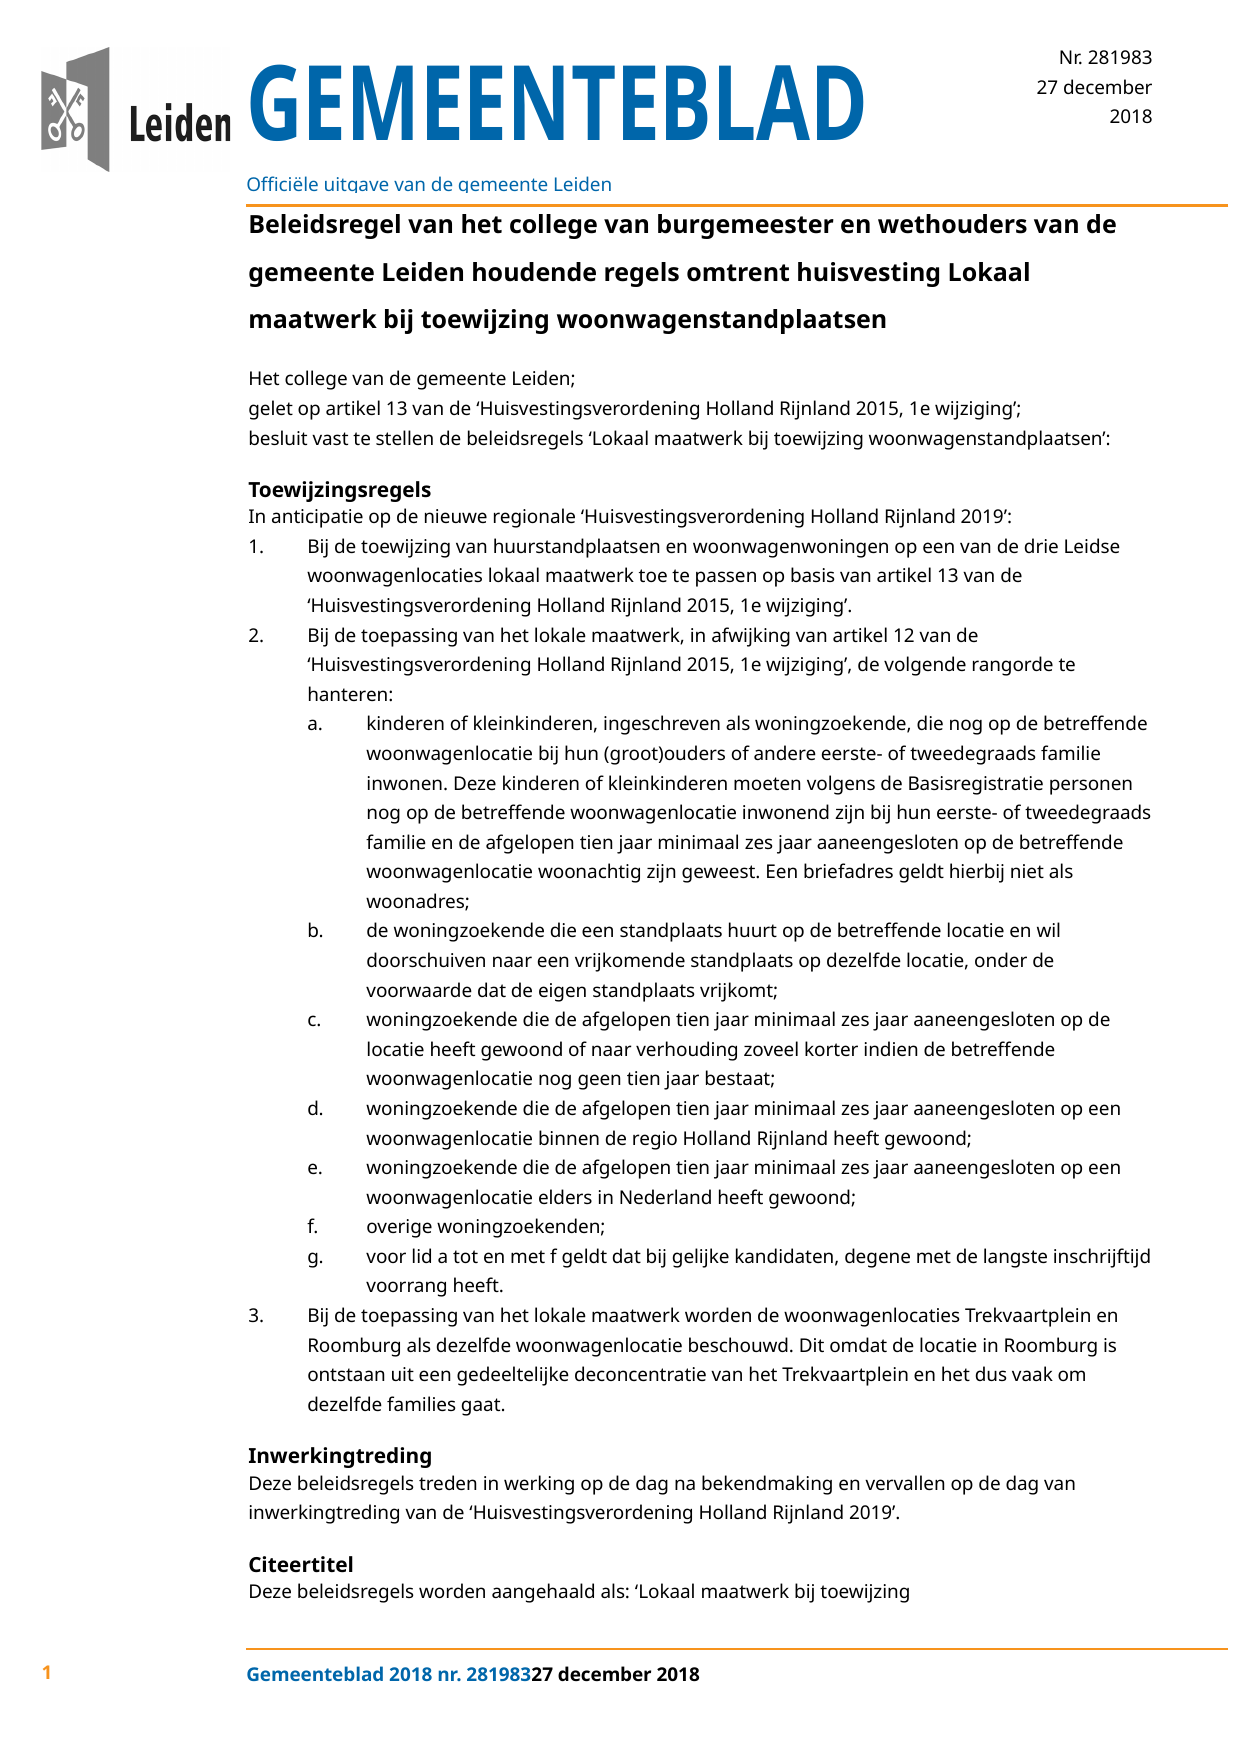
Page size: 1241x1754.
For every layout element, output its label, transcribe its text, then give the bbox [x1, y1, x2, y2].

list woningzoekende die de afgelopen tien jaar minimaal zes jaar aaneengesloten op de locatie heeft gewoond of naar verhouding zoveel korter indien de betreffende woonwagenlocatie nog geen tien jaar bestaat; [307, 1006, 1152, 1091]
list overige woningzoekenden; [307, 1213, 1152, 1239]
picture [41, 47, 231, 172]
list Bij de toepassing van het lokale maatwerk, in afwijking van artikel 12 van de ‘Huisvestingsverordening Holland Rijnland 2015, 1e wijziging’, de volgende rangorde te hanteren: [248, 622, 1152, 707]
text besluit vast te stellen de beleidsregels ‘Lokaal maatwerk bij toewijzing woonwagenstandplaatsen’: [248, 425, 1152, 450]
list kinderen of kleinkinderen, ingeschreven als woningzoekende, die nog op de betreffende woonwagenlocatie bij hun (groot)ouders of andere eerste- of tweedegraads familie inwonen. Deze kinderen of kleinkinderen moeten volgens de Basisregistratie personen nog op de betreffende woonwagenlocatie inwonend zijn bij hun eerste- of tweedegraads familie en de afgelopen tien jaar minimaal zes jaar aaneengesloten op de betreffende woonwagenlocatie woonachtig zijn geweest. Een briefadres geldt hierbij niet als woonadres; [307, 711, 1152, 914]
text Citeertitel [248, 1550, 1152, 1578]
text Beleidsregel van het college van burgemeester en wethouders van de gemeente Leiden houdende regels omtrent huisvesting Lokaal maatwerk bij toewijzing woonwagenstandplaatsen [248, 207, 1152, 336]
text gelet op artikel 13 van de ‘Huisvestingsverordening Holland Rijnland 2015, 1e wijziging’; [248, 395, 1152, 421]
text Inwerkingtreding [248, 1441, 1152, 1470]
list woningzoekende die de afgelopen tien jaar minimaal zes jaar aaneengesloten op een woonwagenlocatie elders in Nederland heeft gewoond; [307, 1154, 1152, 1210]
list voor lid a tot en met f geldt dat bij gelijke kandidaten, degene met de langste inschrijftijd voorrang heeft. [307, 1243, 1152, 1298]
text Het college van de gemeente Leiden; [248, 366, 1152, 391]
text In anticipatie op de nieuwe regionale ‘Huisvestingsverordening Holland Rijnland 2019’: [248, 503, 1152, 529]
list Bij de toepassing van het lokale maatwerk worden de woonwagenlocaties Trekvaartplein en Roomburg als dezelfde woonwagenlocatie beschouwd. Dit omdat de locatie in Roomburg is ontstaan uit een gedeeltelijke deconcentratie van het Trekvaartplein en het dus vaak om dezelfde families gaat. [248, 1302, 1152, 1417]
text Toewijzingsregels [248, 475, 1152, 503]
text Deze beleidsregels treden in werking op de dag na bekendmaking en vervallen op de dag van inwerkingtreding van de ‘Huisvestingsverordening Holland Rijnland 2019’. [248, 1470, 1152, 1525]
list de woningzoekende die een standplaats huurt op de betreffende locatie en wil doorschuiven naar een vrijkomende standplaats op dezelfde locatie, onder de voorwaarde dat de eigen standplaats vrijkomt; [307, 918, 1152, 1003]
list Bij de toewijzing van huurstandplaatsen en woonwagenwoningen op een van de drie Leidse woonwagenlocaties lokaal maatwerk toe te passen op basis van artikel 13 van de ‘Huisvestingsverordening Holland Rijnland 2015, 1e wijziging’. [248, 533, 1152, 618]
text Deze beleidsregels worden aangehaald als: ‘Lokaal maatwerk bij toewijzing [248, 1578, 1152, 1604]
list woningzoekende die de afgelopen tien jaar minimaal zes jaar aaneengesloten op een woonwagenlocatie binnen de regio Holland Rijnland heeft gewoond; [307, 1095, 1152, 1151]
